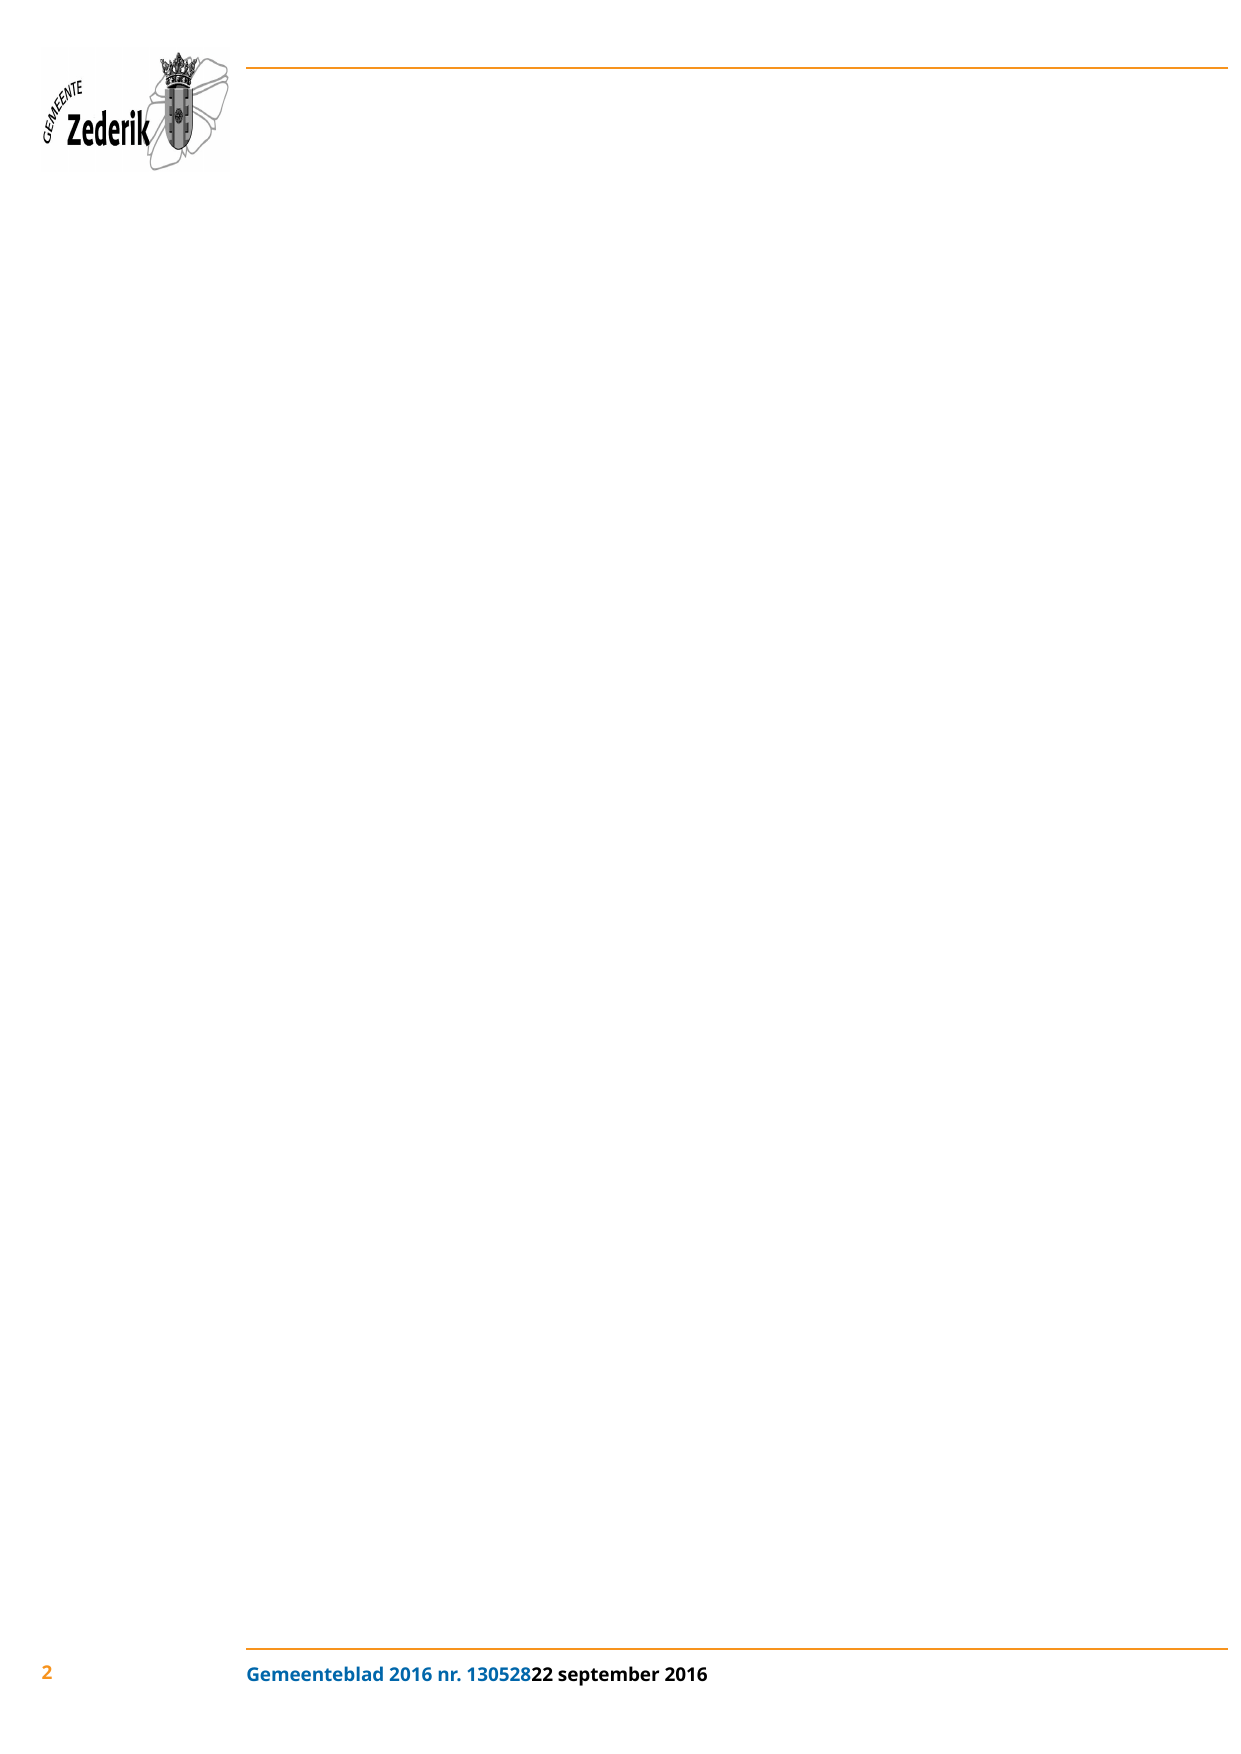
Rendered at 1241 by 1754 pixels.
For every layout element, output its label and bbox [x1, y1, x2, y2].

picture [41, 47, 231, 172]
